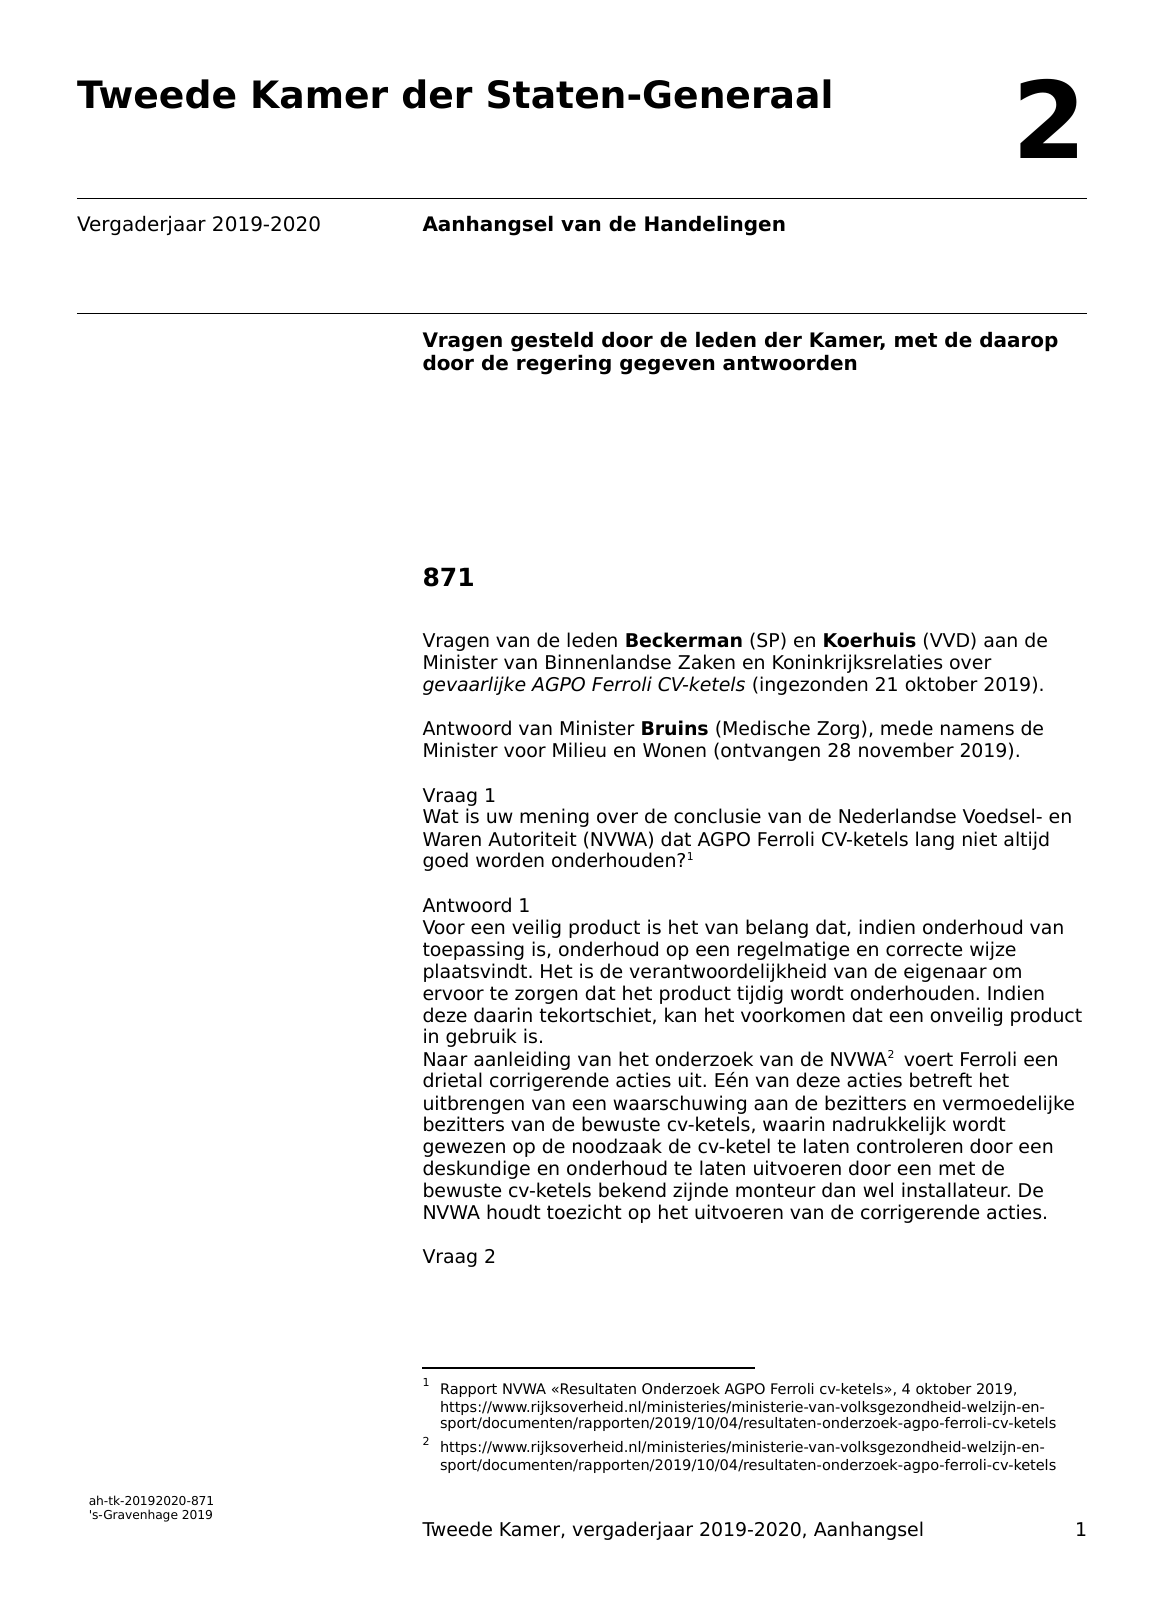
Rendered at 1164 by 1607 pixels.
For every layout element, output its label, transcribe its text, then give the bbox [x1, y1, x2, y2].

text 871 [422, 563, 1087, 592]
text Vragen van de leden Beckerman (SP) en Koerhuis (VVD) aan de Minister van Binnenlandse Zaken en Koninkrijksrelaties over gevaarlijke AGPO Ferroli CV-ketels (ingezonden 21 oktober 2019). [422, 630, 1087, 696]
text Vraag 1 [422, 784, 1087, 806]
table_cell Vergaderjaar 2019-2020 [77, 199, 422, 313]
text 's-Gravenhage 2019 [88, 1508, 323, 1522]
text Antwoord 1 [422, 894, 1087, 917]
table_cell Aanhangsel van de Handelingen [422, 199, 1087, 313]
text Voor een veilig product is het van belang dat, indien onderhoud van toepassing is, onderhoud op een regelmatige en correcte wijze plaatsvindt. Het is de verantwoordelijkheid van de eigenaar om ervoor te zorgen dat het product tijdig wordt onderhouden. Indien deze daarin tekortschiet, kan het voorkomen dat een onveilig product in gebruik is. [422, 917, 1087, 1048]
text Antwoord van Minister Bruins (Medische Zorg), mede namens de Minister voor Milieu en Wonen (ontvangen 28 november 2019). [422, 718, 1087, 762]
text Rapport NVWA «Resultaten Onderzoek AGPO Ferroli cv-ketels», 4 oktober 2019, https://www.rijksoverheid.nl/ministeries/ministerie-van-volksgezondheid-welzijn-en-sport/documenten/rapporten/2019/10/04/resultaten-onderzoek-agpo-ferroli-cv-ketels [422, 1377, 1087, 1432]
text Naar aanleiding van het onderzoek van de NVWA voert Ferroli een drietal corrigerende acties uit. Eén van deze acties betreft het uitbrengen van een waarschuwing aan de bezitters en vermoedelijke bezitters van de bewuste cv-ketels, waarin nadrukkelijk wordt gewezen op de noodzaak de cv-ketel te laten controleren door een deskundige en onderhoud te laten uitvoeren door een met de bewuste cv-ketels bekend zijnde monteur dan wel installateur. De NVWA houdt toezicht op het uitvoeren van de corrigerende acties. [422, 1048, 1087, 1224]
text Wat is uw mening over de conclusie van de Nederlandse Voedsel- en Waren Autoriteit (NVWA) dat AGPO Ferroli CV-ketels lang niet altijd goed worden onderhouden? [422, 806, 1087, 872]
table_header Tweede Kamer der Staten-Generaal [77, 59, 886, 198]
table_cell Vragen gesteld door de leden der Kamer, met de daarop door de regering gegeven antwoorden [422, 314, 1087, 375]
text https://www.rijksoverheid.nl/ministeries/ministerie-van-volksgezondheid-welzijn-en-sport/documenten/rapporten/2019/10/04/resultaten-onderzoek-agpo-ferroli-cv-ketels [422, 1435, 1087, 1474]
text ah-tk-20192020-871 [88, 1494, 323, 1508]
text Vraag 2 [422, 1246, 1087, 1268]
table_cell [77, 314, 422, 375]
table_header 2 [886, 59, 1087, 198]
